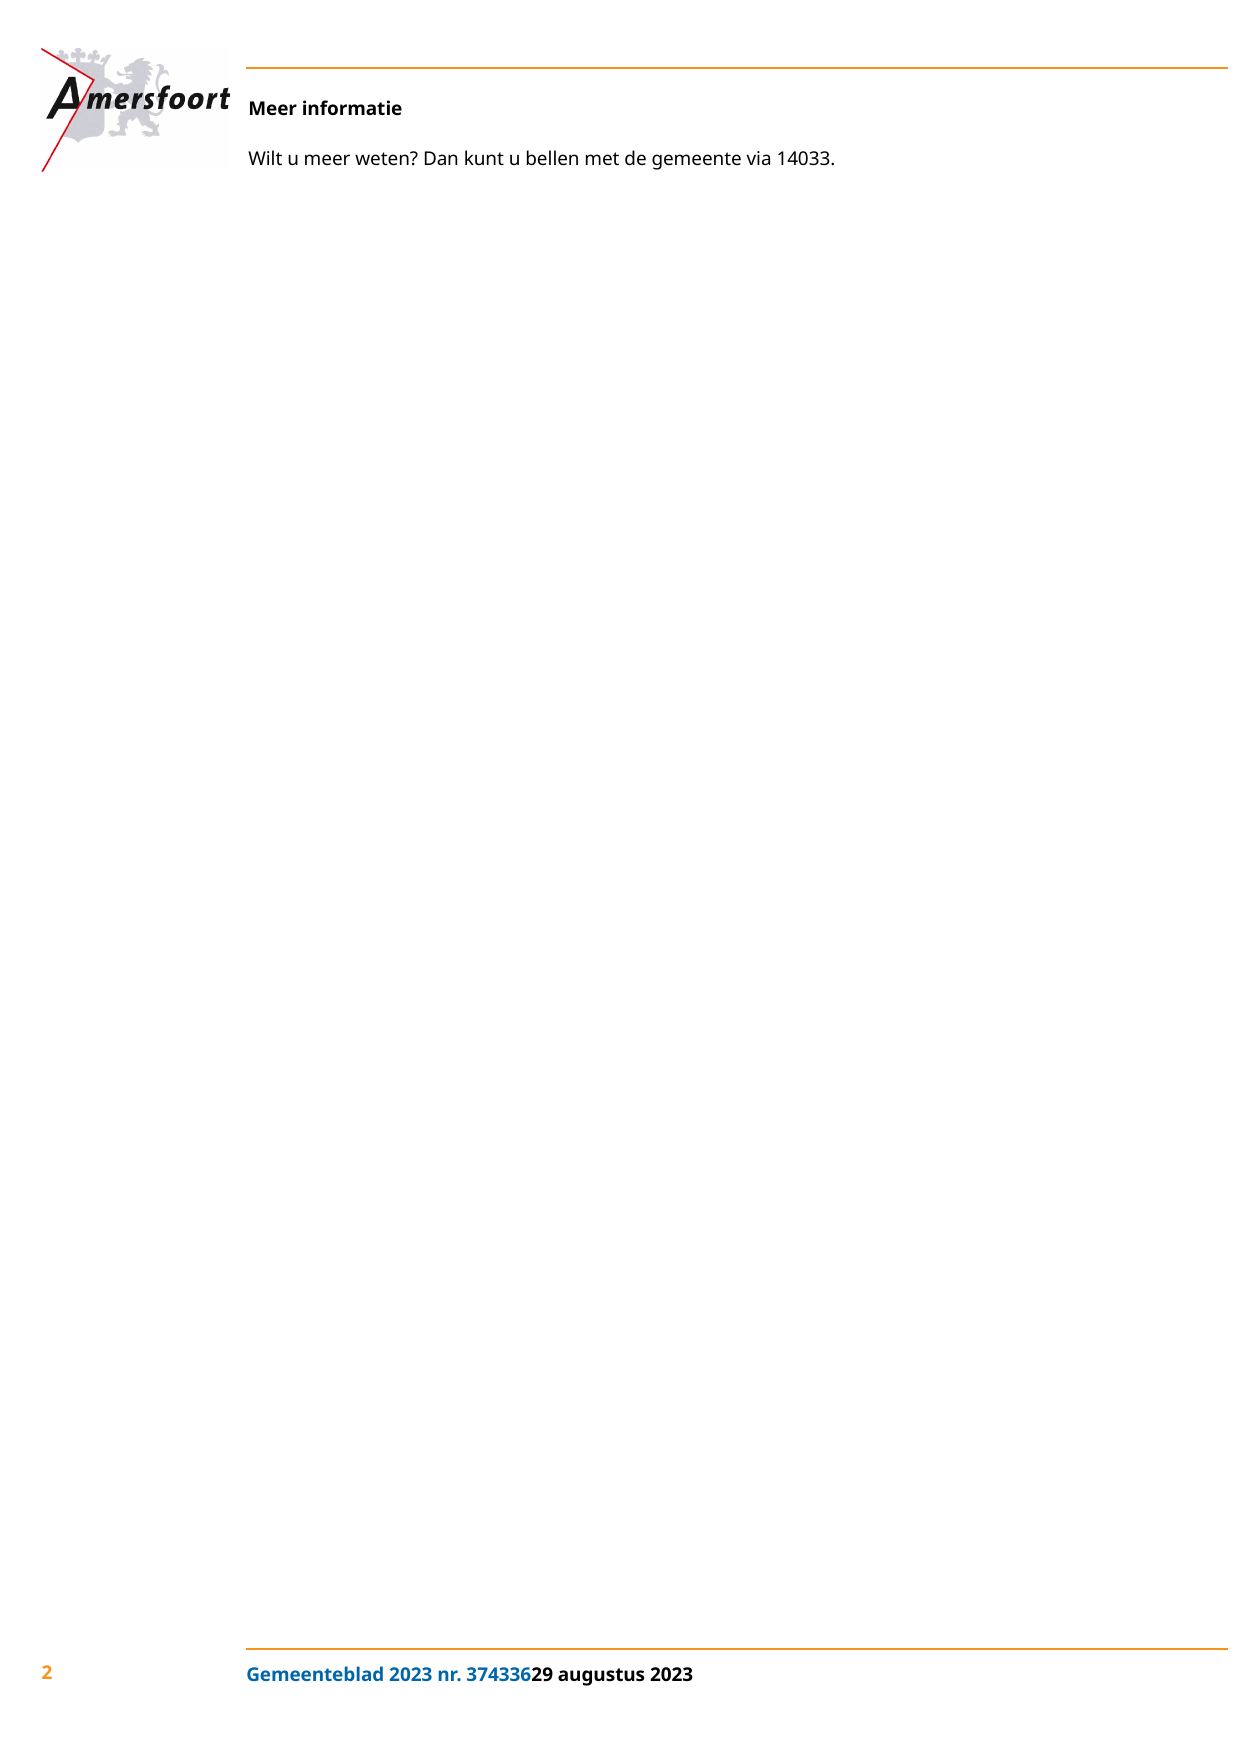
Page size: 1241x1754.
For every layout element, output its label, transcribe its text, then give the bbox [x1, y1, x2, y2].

picture [41, 47, 231, 172]
text Meer informatie [248, 95, 1152, 121]
text Wilt u meer weten? Dan kunt u bellen met de gemeente via 14033. [248, 145, 1152, 171]
